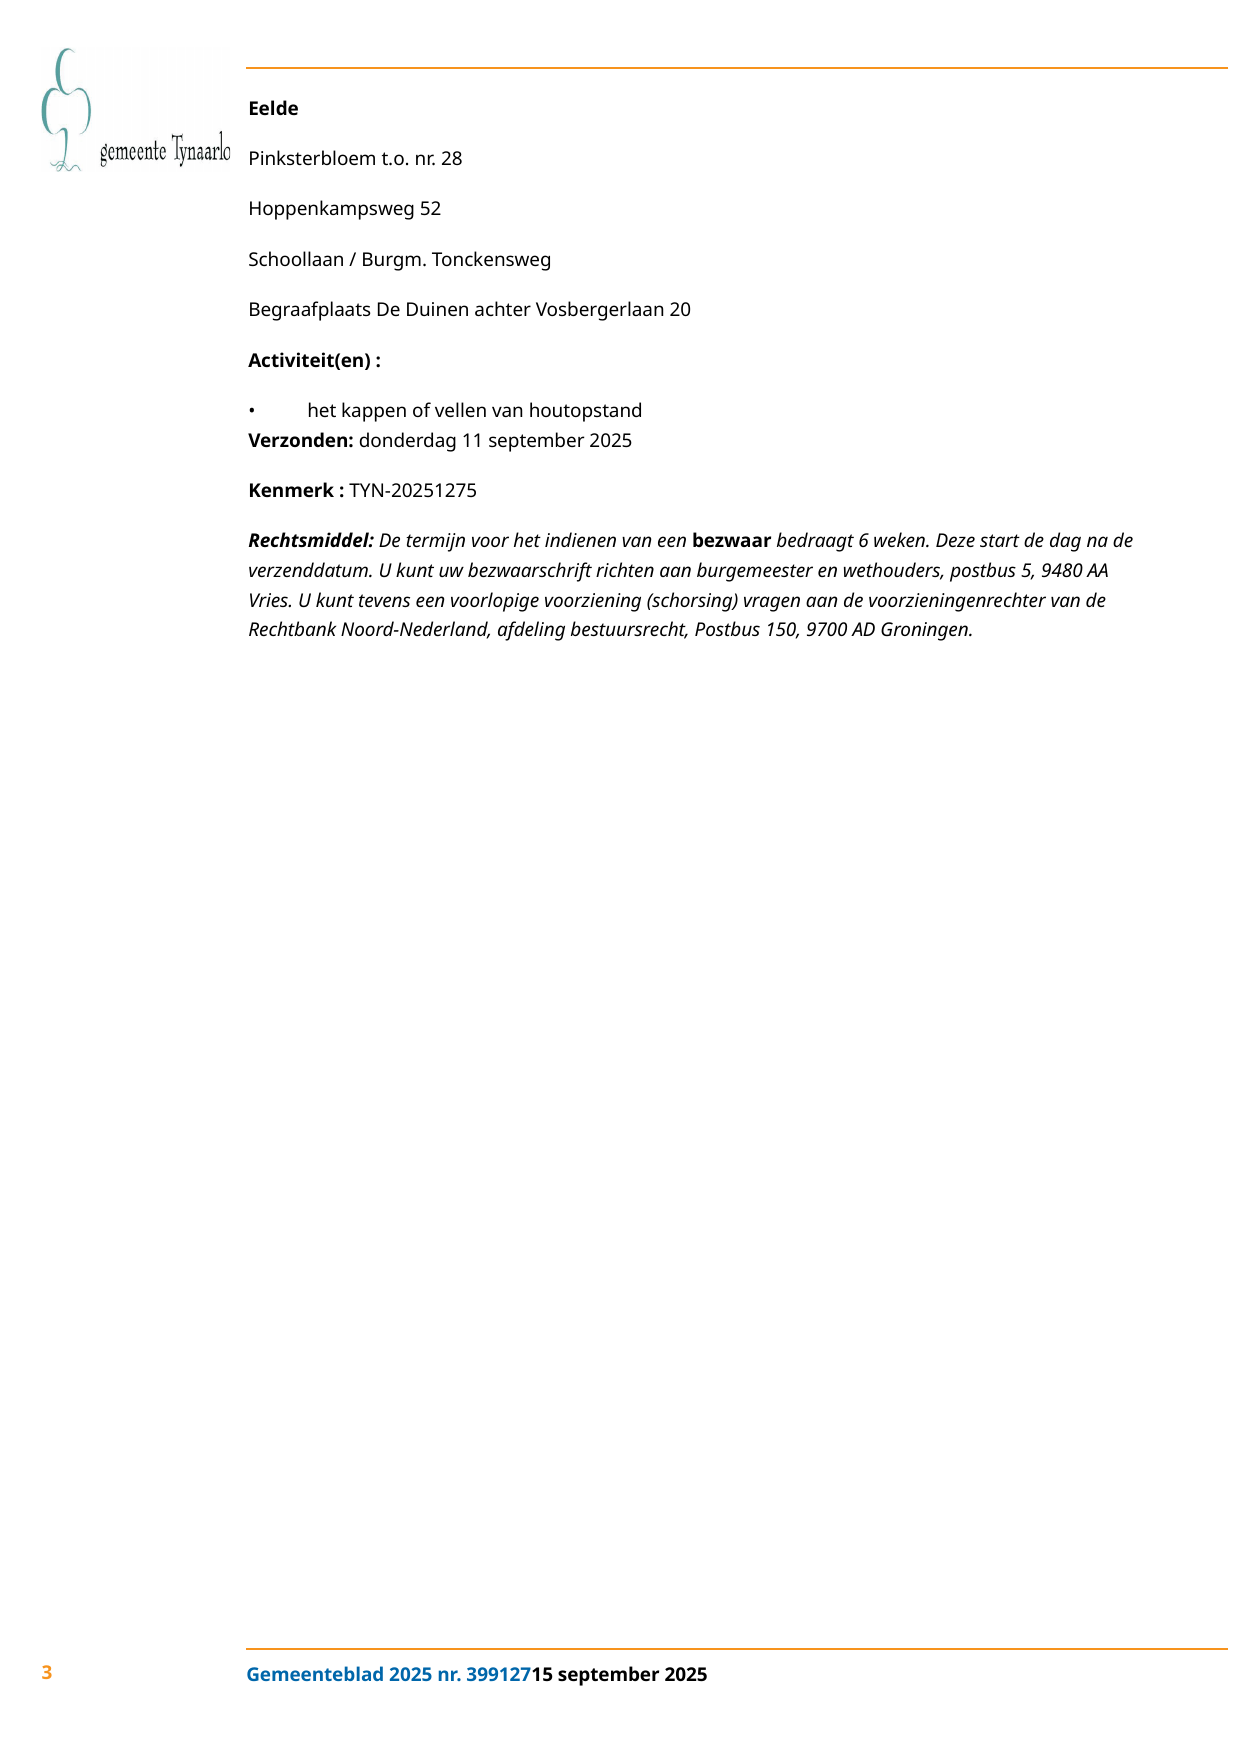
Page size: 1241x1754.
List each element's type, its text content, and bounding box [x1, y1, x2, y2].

text Verzonden: donderdag 11 september 2025 [248, 427, 1152, 453]
text Activiteit(en) : [248, 347, 1152, 373]
text Eelde [248, 95, 1152, 121]
text Schoollaan / Burgm. Tonckensweg [248, 246, 1152, 272]
text Begraafplaats De Duinen achter Vosbergerlaan 20 [248, 296, 1152, 322]
text Rechtsmiddel: De termijn voor het indienen van een bezwaar bedraagt 6 weken. Deze start de dag na de verzenddatum. U kunt uw bezwaarschrift richten aan burgemeester en wethouders, postbus 5, 9480 AA Vries. U kunt tevens een voorlopige voorziening (schorsing) vragen aan de voorzieningenrechter van de Rechtbank Noord-Nederland, afdeling bestuursrecht, Postbus 150, 9700 AD Groningen. [248, 528, 1152, 642]
text Hoppenkampsweg 52 [248, 196, 1152, 221]
text Pinksterbloem t.o. nr. 28 [248, 145, 1152, 171]
picture [41, 47, 231, 172]
list het kappen of vellen van houtopstand [248, 397, 1152, 423]
text Kenmerk : TYN-20251275 [248, 477, 1152, 503]
